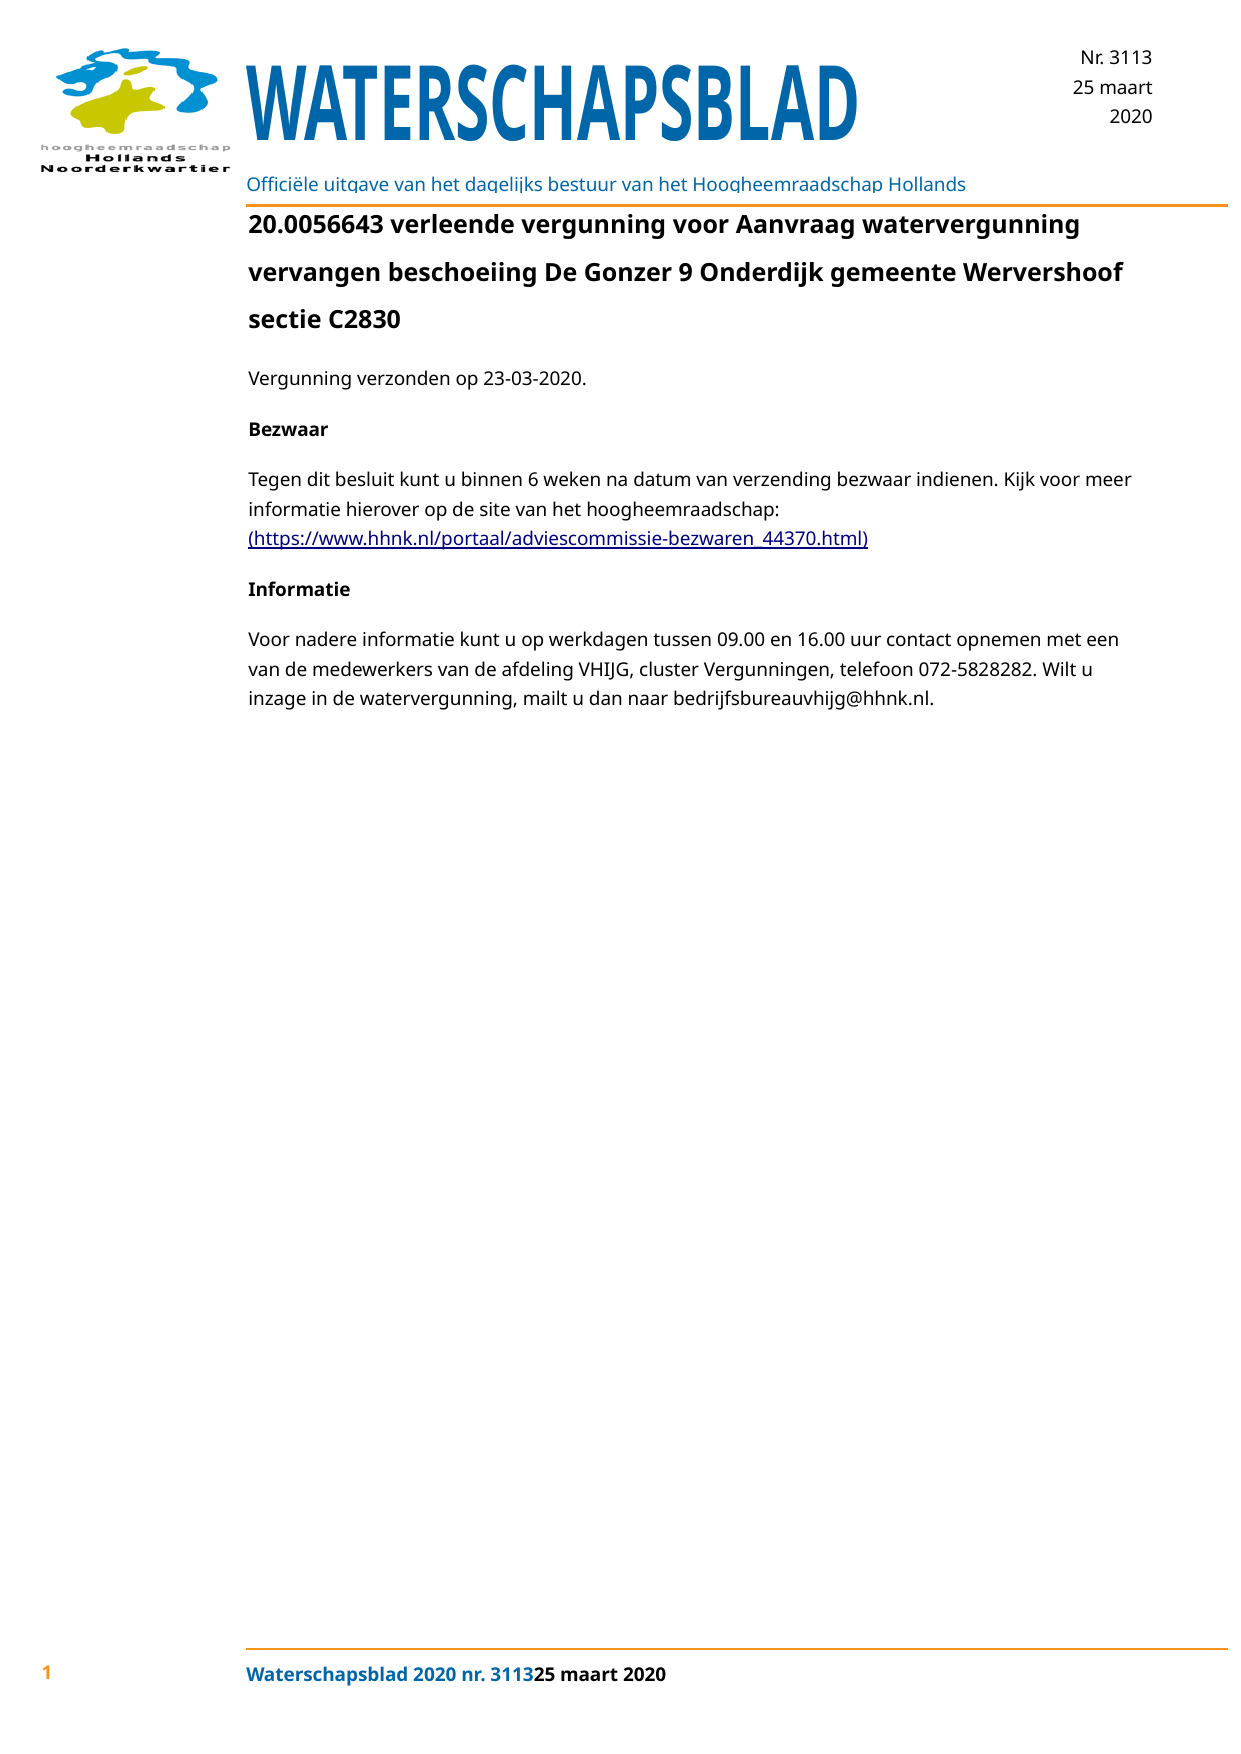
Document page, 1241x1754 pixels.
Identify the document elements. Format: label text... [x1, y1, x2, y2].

text Tegen dit besluit kunt u binnen 6 weken na datum van verzending bezwaar indienen. Kijk voor meer informatie hierover op de site van het hoogheemraadschap: (https://www.hhnk.nl/portaal/adviescommissie-bezwaren_44370.html) [248, 466, 1152, 551]
text Vergunning verzonden op 23-03-2020. [248, 366, 1152, 391]
text Bezwaar [248, 416, 1152, 442]
text 20.0056643 verleende vergunning voor Aanvraag watervergunning vervangen beschoeiing De Gonzer 9 Onderdijk gemeente Wervershoof sectie C2830 [248, 207, 1152, 336]
text Voor nadere informatie kunt u op werkdagen tussen 09.00 en 16.00 uur contact opnemen met een van de medewerkers van de afdeling VHIJG, cluster Vergunningen, telefoon 072-5828282. Wilt u inzage in de watervergunning, mailt u dan naar bedrijfsbureauvhijg@hhnk.nl. [248, 626, 1152, 711]
text Informatie [248, 576, 1152, 602]
picture [41, 47, 231, 172]
